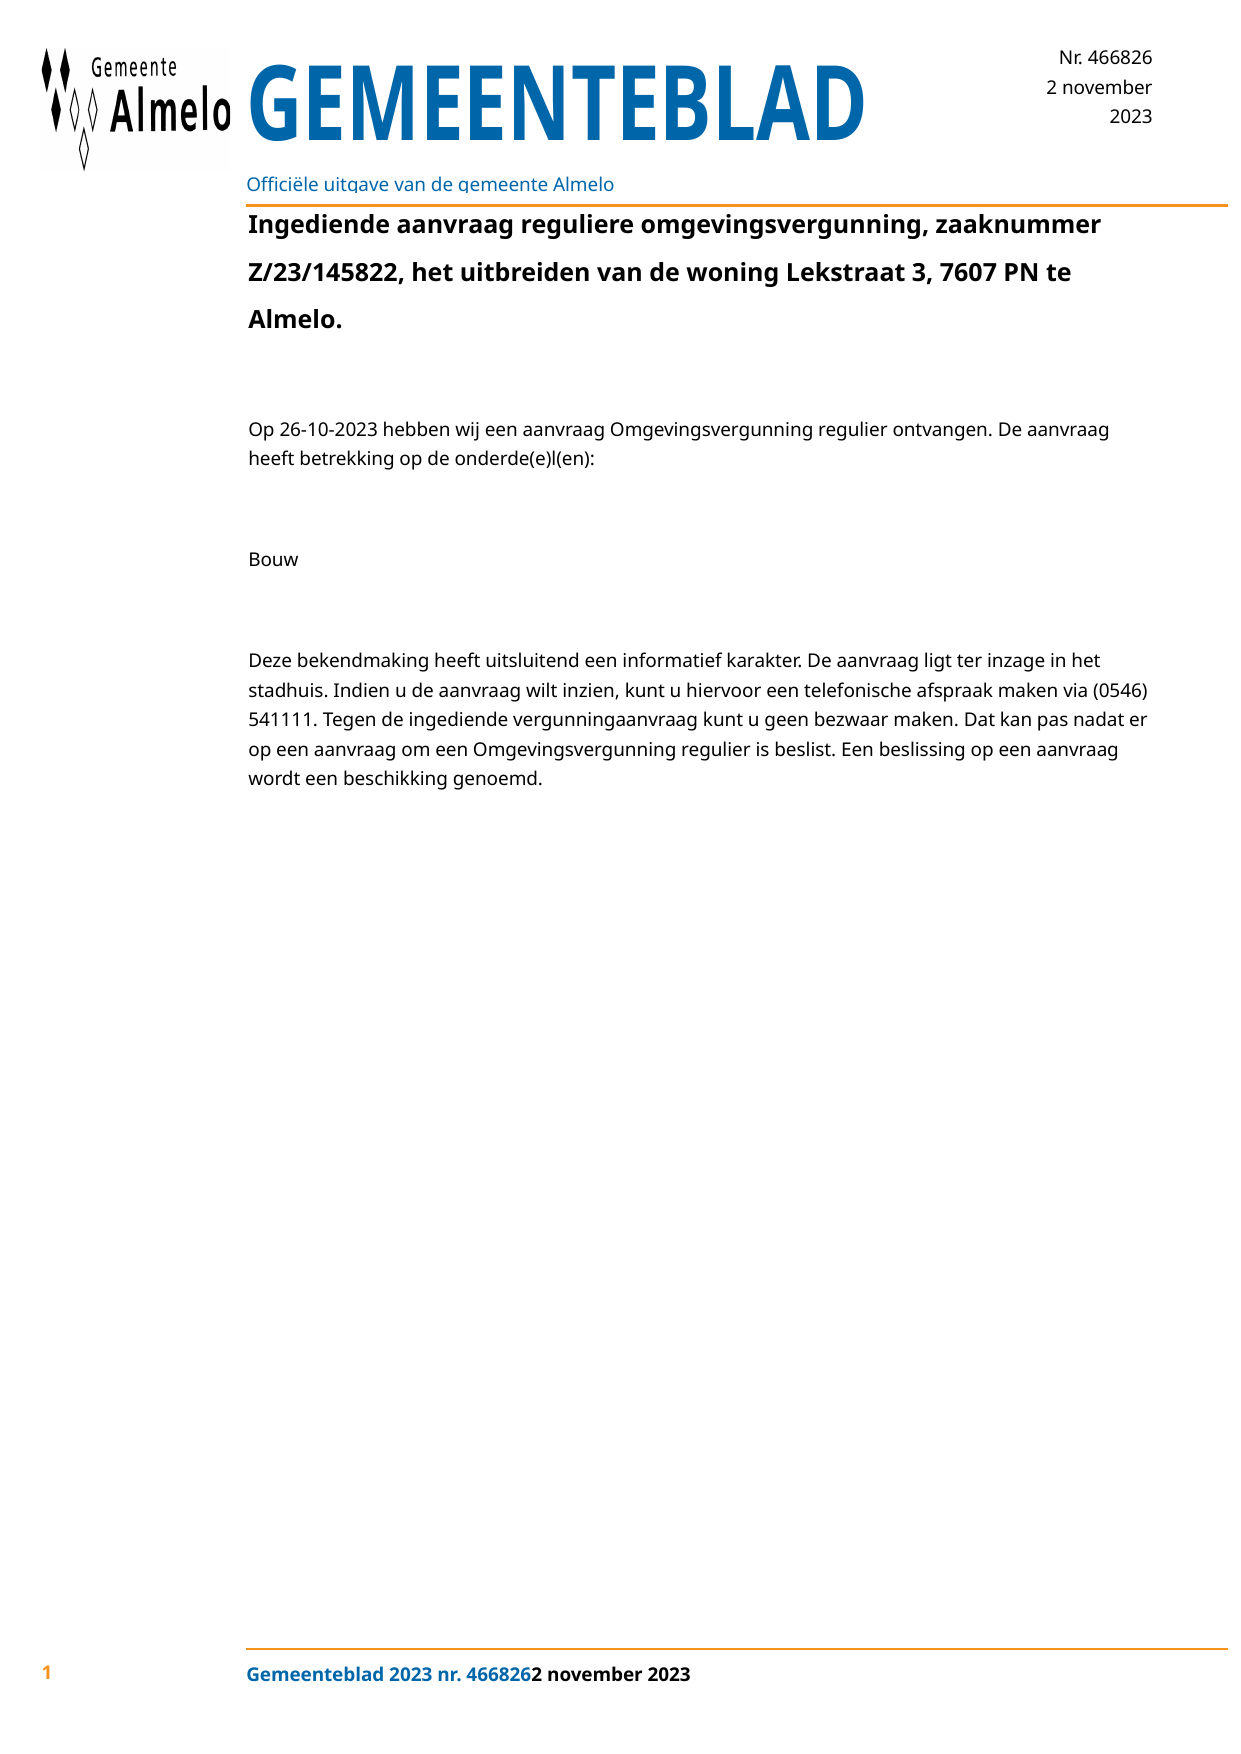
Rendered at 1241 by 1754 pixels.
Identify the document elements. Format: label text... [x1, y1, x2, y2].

text Ingediende aanvraag reguliere omgevingsvergunning, zaaknummer Z/23/145822, het uitbreiden van de woning Lekstraat 3, 7607 PN te Almelo. [248, 207, 1152, 336]
text Op 26-10-2023 hebben wij een aanvraag Omgevingsvergunning regulier ontvangen. De aanvraag heeft betrekking op de onderde(e)l(en): [248, 416, 1152, 471]
text Bouw [248, 546, 1152, 572]
picture [41, 47, 231, 172]
text Deze bekendmaking heeft uitsluitend een informatief karakter. De aanvraag ligt ter inzage in het stadhuis. Indien u de aanvraag wilt inzien, kunt u hiervoor een telefonische afspraak maken via (0546) 541111. Tegen de ingediende vergunningaanvraag kunt u geen bezwaar maken. Dat kan pas nadat er op een aanvraag om een Omgevingsvergunning regulier is beslist. Een beslissing op een aanvraag wordt een beschikking genoemd. [248, 647, 1152, 791]
